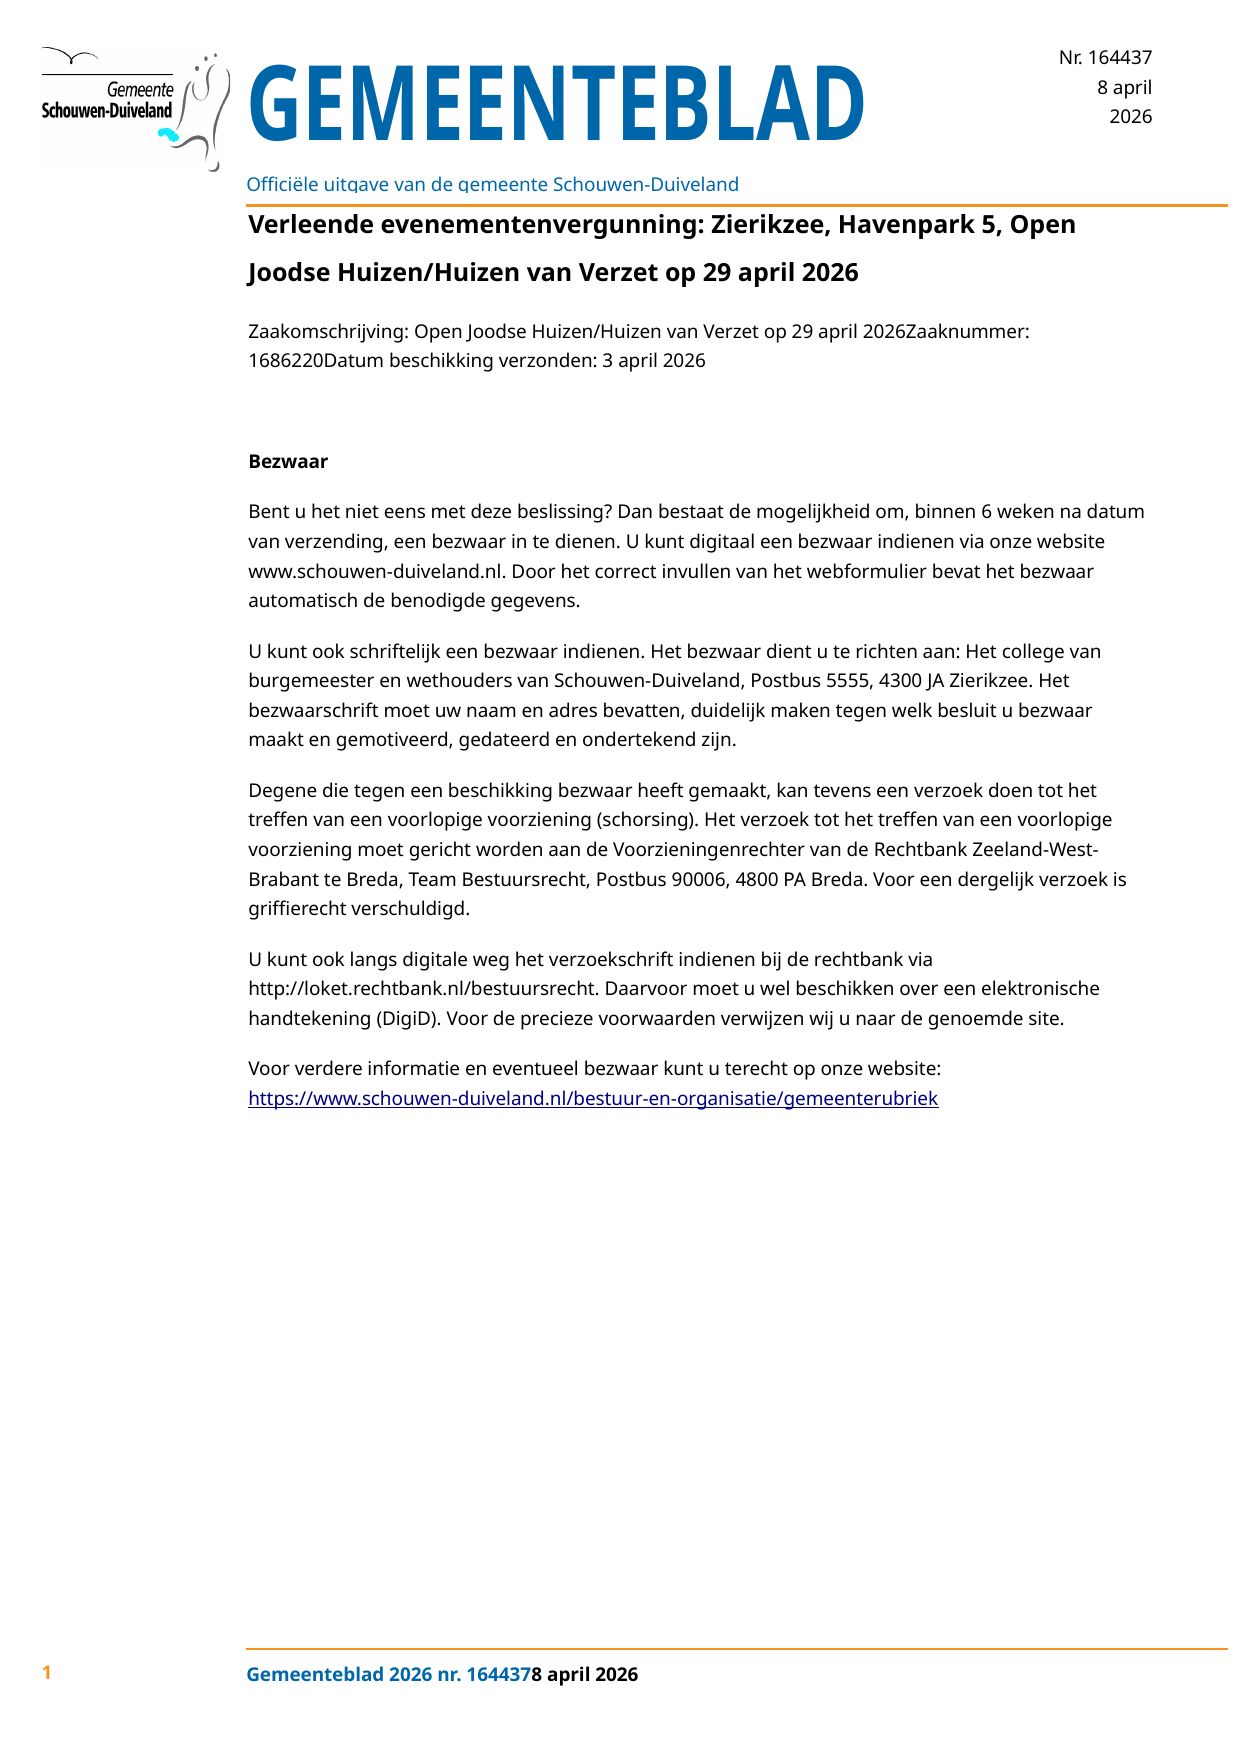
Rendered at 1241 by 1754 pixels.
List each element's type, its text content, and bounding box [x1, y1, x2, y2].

text Bent u het niet eens met deze beslissing? Dan bestaat de mogelijkheid om, binnen 6 weken na datum van verzending, een bezwaar in te dienen. U kunt digitaal een bezwaar indienen via onze website www.schouwen-duiveland.nl. Door het correct invullen van het webformulier bevat het bezwaar automatisch de benodigde gegevens. [248, 499, 1152, 613]
text Bezwaar [248, 448, 1152, 474]
text Degene die tegen een beschikking bezwaar heeft gemaakt, kan tevens een verzoek doen tot het treffen van een voorlopige voorziening (schorsing). Het verzoek tot het treffen van een voorlopige voorziening moet gericht worden aan de Voorzieningenrechter van de Rechtbank Zeeland-West-Brabant te Breda, Team Bestuursrecht, Postbus 90006, 4800 PA Breda. Voor een dergelijk verzoek is griffierecht verschuldigd. [248, 777, 1152, 921]
text U kunt ook schriftelijk een bezwaar indienen. Het bezwaar dient u te richten aan: Het college van burgemeester en wethouders van Schouwen-Duiveland, Postbus 5555, 4300 JA Zierikzee. Het bezwaarschrift moet uw naam en adres bevatten, duidelijk maken tegen welk besluit u bezwaar maakt en gemotiveerd, gedateerd en ondertekend zijn. [248, 638, 1152, 752]
text Voor verdere informatie en eventueel bezwaar kunt u terecht op onze website: https://www.schouwen-duiveland.nl/bestuur-en-organisatie/gemeenterubriek [248, 1055, 1152, 1111]
text Zaakomschrijving: Open Joodse Huizen/Huizen van Verzet op 29 april 2026Zaaknummer: 1686220Datum beschikking verzonden: 3 april 2026 [248, 318, 1152, 373]
text Verleende evenementenvergunning: Zierikzee, Havenpark 5, Open Joodse Huizen/Huizen van Verzet op 29 april 2026 [248, 207, 1152, 288]
picture [41, 47, 231, 172]
text U kunt ook langs digitale weg het verzoekschrift indienen bij de rechtbank via http://loket.rechtbank.nl/bestuursrecht. Daarvoor moet u wel beschikken over een elektronische handtekening (DigiD). Voor de precieze voorwaarden verwijzen wij u naar de genoemde site. [248, 946, 1152, 1031]
